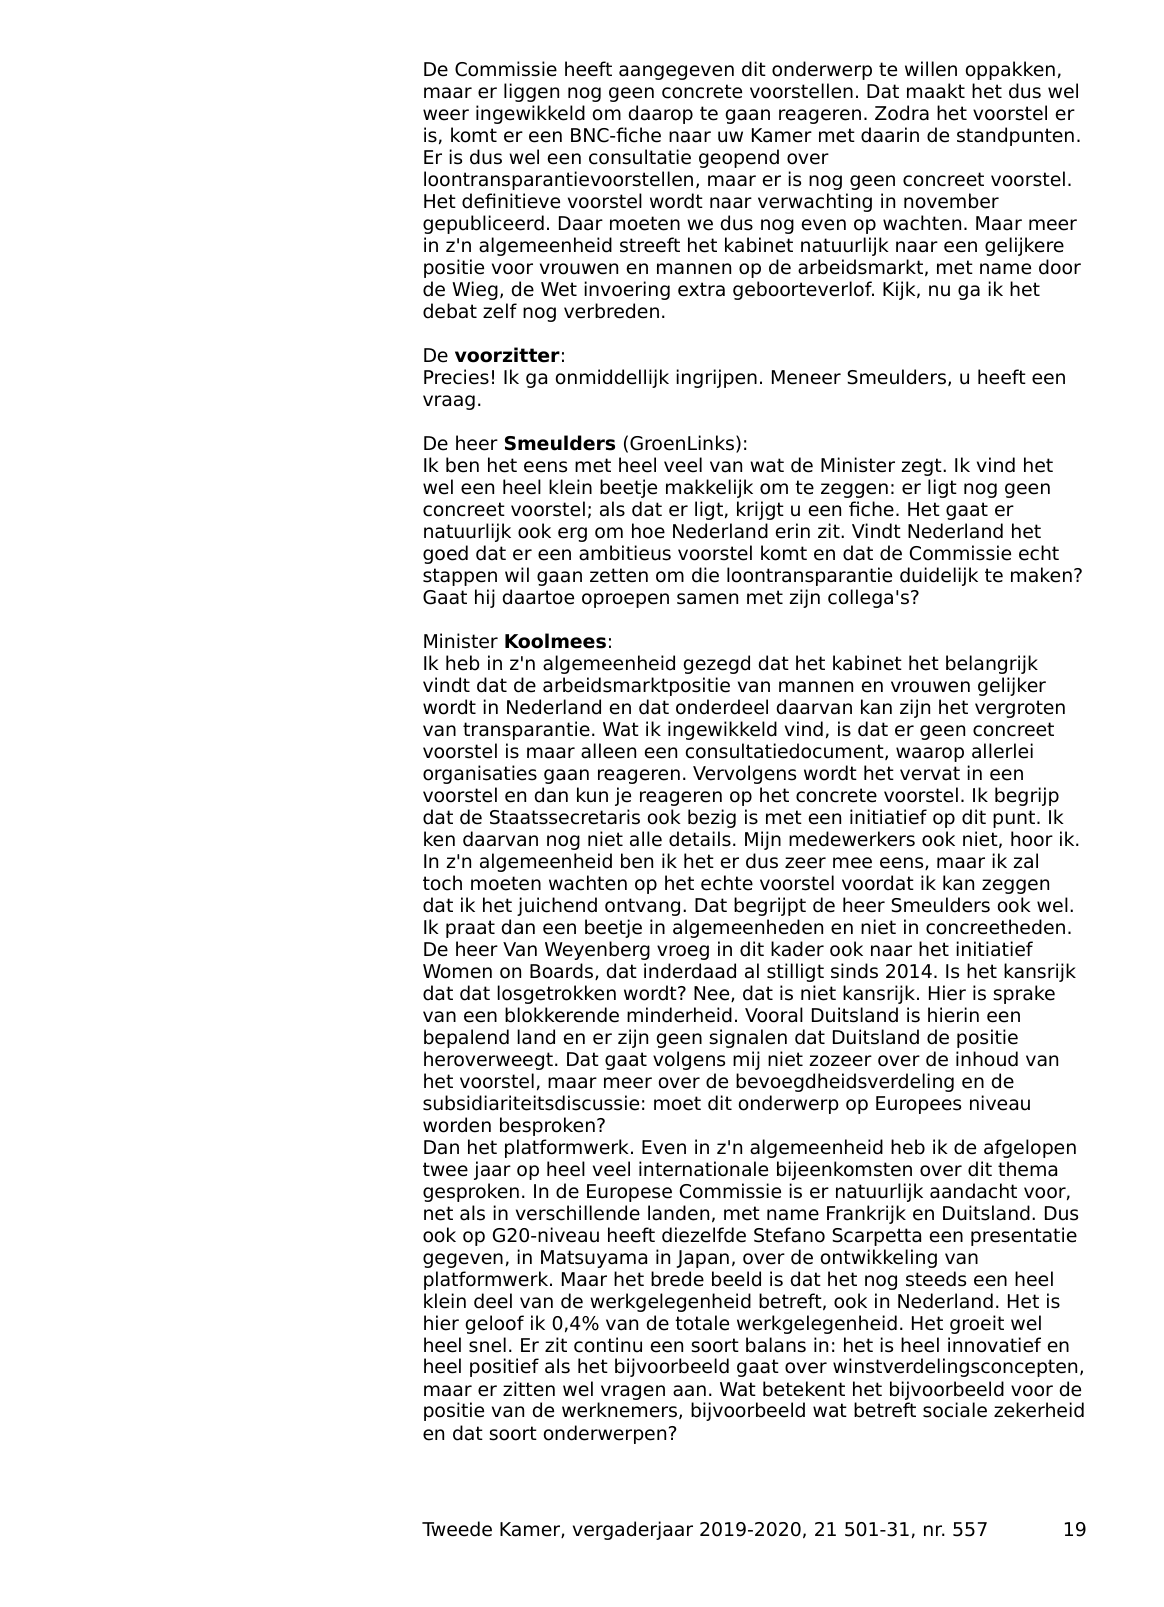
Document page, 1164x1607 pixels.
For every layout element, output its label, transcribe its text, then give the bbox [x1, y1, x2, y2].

text De voorzitter: [422, 345, 1087, 367]
text Precies! Ik ga onmiddellijk ingrijpen. Meneer Smeulders, u heeft een vraag. [422, 367, 1087, 411]
text De Commissie heeft aangegeven dit onderwerp te willen oppakken, maar er liggen nog geen concrete voorstellen. Dat maakt het dus wel weer ingewikkeld om daarop te gaan reageren. Zodra het voorstel er is, komt er een BNC-fiche naar uw Kamer met daarin de standpunten. Er is dus wel een consultatie geopend over loontransparantievoorstellen, maar er is nog geen concreet voorstel. Het definitieve voorstel wordt naar verwachting in november gepubliceerd. Daar moeten we dus nog even op wachten. Maar meer in z'n algemeenheid streeft het kabinet natuurlijk naar een gelijkere positie voor vrouwen en mannen op de arbeidsmarkt, met name door de Wieg, de Wet invoering extra geboorteverlof. Kijk, nu ga ik het debat zelf nog verbreden. [422, 59, 1087, 323]
text Minister Koolmees: [422, 631, 1087, 653]
text Ik ben het eens met heel veel van wat de Minister zegt. Ik vind het wel een heel klein beetje makkelijk om te zeggen: er ligt nog geen concreet voorstel; als dat er ligt, krijgt u een fiche. Het gaat er natuurlijk ook erg om hoe Nederland erin zit. Vindt Nederland het goed dat er een ambitieus voorstel komt en dat de Commissie echt stappen wil gaan zetten om die loontransparantie duidelijk te maken? Gaat hij daartoe oproepen samen met zijn collega's? [422, 455, 1087, 609]
text De heer Smeulders (GroenLinks): [422, 433, 1087, 455]
text Dan het platformwerk. Even in z'n algemeenheid heb ik de afgelopen twee jaar op heel veel internationale bijeenkomsten over dit thema gesproken. In de Europese Commissie is er natuurlijk aandacht voor, net als in verschillende landen, met name Frankrijk en Duitsland. Dus ook op G20-niveau heeft diezelfde Stefano Scarpetta een presentatie gegeven, in Matsuyama in Japan, over de ontwikkeling van platformwerk. Maar het brede beeld is dat het nog steeds een heel klein deel van de werkgelegenheid betreft, ook in Nederland. Het is hier geloof ik 0,4% van de totale werkgelegenheid. Het groeit wel heel snel. Er zit continu een soort balans in: het is heel innovatief en heel positief als het bijvoorbeeld gaat over winstverdelingsconcepten, maar er zitten wel vragen aan. Wat betekent het bijvoorbeeld voor de positie van de werknemers, bijvoorbeeld wat betreft sociale zekerheid en dat soort onderwerpen? [422, 1137, 1087, 1444]
text Ik heb in z'n algemeenheid gezegd dat het kabinet het belangrijk vindt dat de arbeidsmarktpositie van mannen en vrouwen gelijker wordt in Nederland en dat onderdeel daarvan kan zijn het vergroten van transparantie. Wat ik ingewikkeld vind, is dat er geen concreet voorstel is maar alleen een consultatiedocument, waarop allerlei organisaties gaan reageren. Vervolgens wordt het vervat in een voorstel en dan kun je reageren op het concrete voorstel. Ik begrijp dat de Staatssecretaris ook bezig is met een initiatief op dit punt. Ik ken daarvan nog niet alle details. Mijn medewerkers ook niet, hoor ik. In z'n algemeenheid ben ik het er dus zeer mee eens, maar ik zal toch moeten wachten op het echte voorstel voordat ik kan zeggen dat ik het juichend ontvang. Dat begrijpt de heer Smeulders ook wel. Ik praat dan een beetje in algemeenheden en niet in concreetheden. [422, 653, 1087, 939]
text De heer Van Weyenberg vroeg in dit kader ook naar het initiatief Women on Boards, dat inderdaad al stilligt sinds 2014. Is het kansrijk dat dat losgetrokken wordt? Nee, dat is niet kansrijk. Hier is sprake van een blokkerende minderheid. Vooral Duitsland is hierin een bepalend land en er zijn geen signalen dat Duitsland de positie heroverweegt. Dat gaat volgens mij niet zozeer over de inhoud van het voorstel, maar meer over de bevoegdheidsverdeling en de subsidiariteitsdiscussie: moet dit onderwerp op Europees niveau worden besproken? [422, 939, 1087, 1137]
